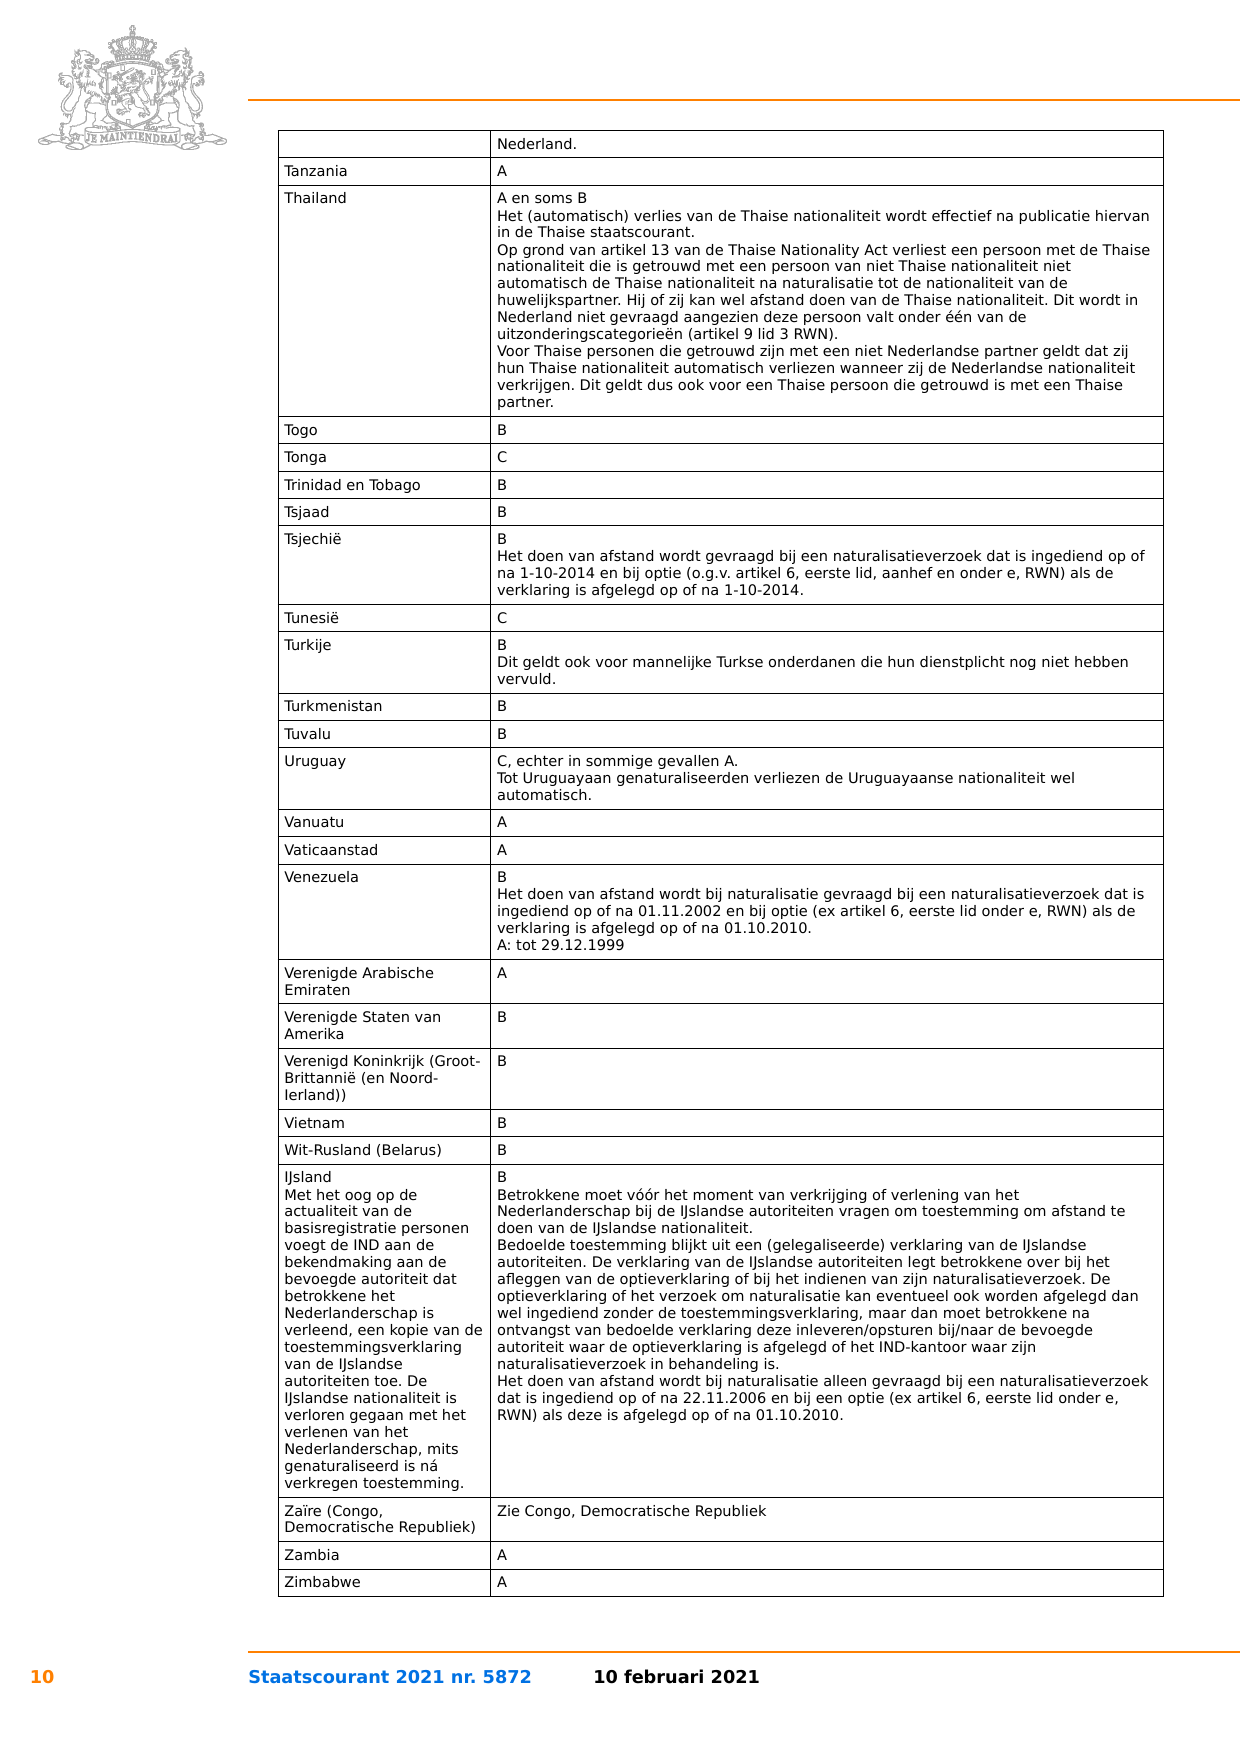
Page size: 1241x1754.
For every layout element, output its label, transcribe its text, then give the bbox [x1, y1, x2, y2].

table_cell A [491, 810, 1163, 836]
table_cell C [491, 444, 1163, 471]
table_cell Vietnam [279, 1110, 490, 1136]
table_cell A [491, 837, 1163, 863]
table_cell A [491, 1542, 1163, 1568]
table_cell Turkije [279, 632, 490, 692]
table_cell B [491, 1049, 1163, 1109]
table_cell B Betrokkene moet vóór het moment van verkrijging of verlening van het Nederlanderschap bij de IJslandse autoriteiten vragen om toestemming om afstand te doen van de IJslandse nationaliteit. Bedoelde toestemming blijkt uit een (gelegaliseerde) verklaring van de IJslandse autoriteiten. De verklaring van de IJslandse autoriteiten legt betrokkene over bij het afleggen van de optieverklaring of bij het indienen van zijn naturalisatieverzoek. De optieverklaring of het verzoek om naturalisatie kan eventueel ook worden afgelegd dan wel ingediend zonder de toestemmingsverklaring, maar dan moet betrokkene na ontvangst van bedoelde verklaring deze inleveren/opsturen bij/naar de bevoegde autoriteit waar de optieverklaring is afgelegd of het IND-kantoor waar zijn naturalisatieverzoek in behandeling is. Het doen van afstand wordt bij naturalisatie alleen gevraagd bij een naturalisatieverzoek dat is ingediend op of na 22.11.2006 en bij een optie (ex artikel 6, eerste lid onder e, RWN) als deze is afgelegd op of na 01.10.2010. [491, 1165, 1163, 1497]
table_cell Vanuatu [279, 810, 490, 836]
table_cell B [491, 472, 1163, 498]
table_cell A en soms B Het (automatisch) verlies van de Thaise nationaliteit wordt effectief na publicatie hiervan in de Thaise staatscourant. Op grond van artikel 13 van de Thaise Nationality Act verliest een persoon met de Thaise nationaliteit die is getrouwd met een persoon van niet Thaise nationaliteit niet automatisch de Thaise nationaliteit na naturalisatie tot de nationaliteit van de huwelijkspartner. Hij of zij kan wel afstand doen van de Thaise nationaliteit. Dit wordt in Nederland niet gevraagd aangezien deze persoon valt onder één van de uitzonderingscategorieën (artikel 9 lid 3 RWN). Voor Thaise personen die getrouwd zijn met een niet Nederlandse partner geldt dat zij hun Thaise nationaliteit automatisch verliezen wanneer zij de Nederlandse nationaliteit verkrijgen. Dit geldt dus ook voor een Thaise persoon die getrouwd is met een Thaise partner. [491, 186, 1163, 416]
table_cell Tsjechië [279, 526, 490, 604]
table_cell A [491, 960, 1163, 1003]
table_cell Venezuela [279, 865, 490, 959]
table_cell B Dit geldt ook voor mannelijke Turkse onderdanen die hun dienstplicht nog niet hebben vervuld. [491, 632, 1163, 692]
table_cell Tunesië [279, 605, 490, 631]
table_cell C [491, 605, 1163, 631]
table_cell B [491, 721, 1163, 747]
table_cell Tanzania [279, 158, 490, 185]
table_cell A [491, 158, 1163, 185]
table_cell Zimbabwe [279, 1570, 490, 1596]
table_cell Thailand [279, 186, 490, 416]
table_cell B [491, 1110, 1163, 1136]
table_cell Tsjaad [279, 499, 490, 525]
table_cell Zambia [279, 1542, 490, 1568]
table_cell Togo [279, 417, 490, 443]
table_cell Tonga [279, 444, 490, 471]
table_cell Vaticaanstad [279, 837, 490, 863]
picture [38, 25, 227, 150]
table_cell B Het doen van afstand wordt gevraagd bij een naturalisatieverzoek dat is ingediend op of na 1-10-2014 en bij optie (o.g.v. artikel 6, eerste lid, aanhef en onder e, RWN) als de verklaring is afgelegd op of na 1-10-2014. [491, 526, 1163, 604]
table_cell C, echter in sommige gevallen A. Tot Uruguayaan genaturaliseerden verliezen de Uruguayaanse nationaliteit wel automatisch. [491, 748, 1163, 809]
table_cell Verenigd Koninkrijk (Groot-Brittannië (en Noord-Ierland)) [279, 1049, 490, 1109]
table_cell B [491, 1004, 1163, 1047]
table_cell A [491, 1570, 1163, 1596]
table_cell B [491, 499, 1163, 525]
table_cell B [491, 417, 1163, 443]
table_cell Trinidad en Tobago [279, 472, 490, 498]
table_cell Zaïre (Congo, Democratische Republiek) [279, 1498, 490, 1541]
table_cell Wit-Rusland (Belarus) [279, 1137, 490, 1164]
table_cell Turkmenistan [279, 694, 490, 720]
table_cell IJsland Met het oog op de actualiteit van de basisregistratie personen voegt de IND aan de bekendmaking aan de bevoegde autoriteit dat betrokkene het Nederlanderschap is verleend, een kopie van de toestemmingsverklaring van de IJslandse autoriteiten toe. De IJslandse nationaliteit is verloren gegaan met het verlenen van het Nederlanderschap, mits genaturaliseerd is ná verkregen toestemming. [279, 1165, 490, 1497]
table_cell Verenigde Arabische Emiraten [279, 960, 490, 1003]
table_cell Zie Congo, Democratische Republiek [491, 1498, 1163, 1541]
table_cell Nederland. [491, 131, 1163, 157]
table_cell [279, 131, 490, 157]
table_cell Verenigde Staten van Amerika [279, 1004, 490, 1047]
table_cell Uruguay [279, 748, 490, 809]
table_cell B [491, 694, 1163, 720]
table_cell Tuvalu [279, 721, 490, 747]
table_cell B Het doen van afstand wordt bij naturalisatie gevraagd bij een naturalisatieverzoek dat is ingediend op of na 01.11.2002 en bij optie (ex artikel 6, eerste lid onder e, RWN) als de verklaring is afgelegd op of na 01.10.2010. A: tot 29.12.1999 [491, 865, 1163, 959]
table_cell B [491, 1137, 1163, 1164]
